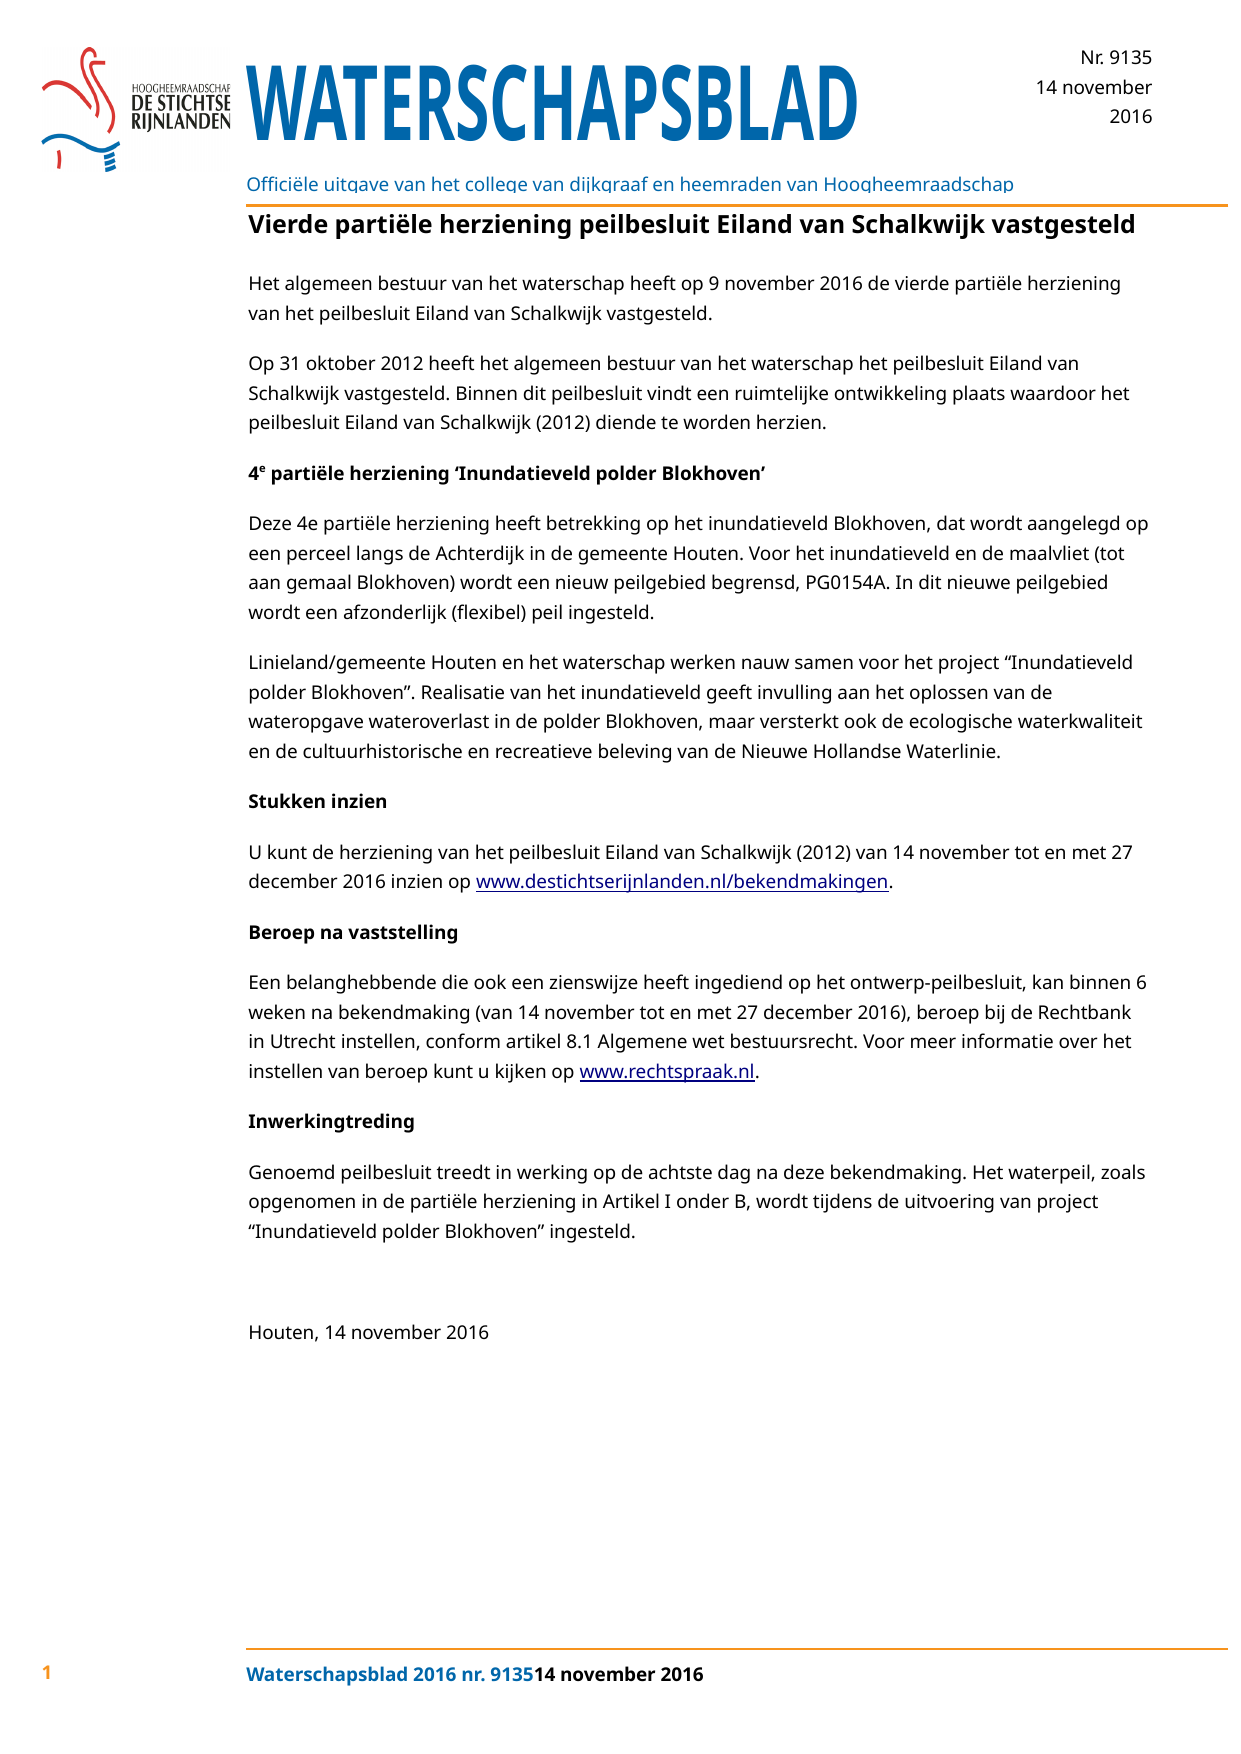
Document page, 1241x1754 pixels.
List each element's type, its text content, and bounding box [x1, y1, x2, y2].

text Het algemeen bestuur van het waterschap heeft op 9 november 2016 de vierde partiële herziening van het peilbesluit Eiland van Schalkwijk vastgesteld. [248, 270, 1152, 326]
text Genoemd peilbesluit treedt in werking op de achtste dag na deze bekendmaking. Het waterpeil, zoals opgenomen in de partiële herziening in Artikel I onder B, wordt tijdens de uitvoering van project “Inundatieveld polder Blokhoven” ingesteld. [248, 1159, 1152, 1244]
text Op 31 oktober 2012 heeft het algemeen bestuur van het waterschap het peilbesluit Eiland van Schalkwijk vastgesteld. Binnen dit peilbesluit vindt een ruimtelijke ontwikkeling plaats waardoor het peilbesluit Eiland van Schalkwijk (2012) diende te worden herzien. [248, 350, 1152, 435]
picture [41, 47, 231, 172]
text Houten, 14 november 2016 [248, 1319, 1152, 1345]
text Vierde partiële herziening peilbesluit Eiland van Schalkwijk vastgesteld [248, 207, 1152, 241]
text Beroep na vaststelling [248, 919, 1152, 945]
text U kunt de herziening van het peilbesluit Eiland van Schalkwijk (2012) van 14 november tot en met 27 december 2016 inzien op www.destichtserijnlanden.nl/bekendmakingen. [248, 839, 1152, 894]
text 4e partiële herziening ‘Inundatieveld polder Blokhoven’ [248, 460, 1152, 486]
text Linieland/gemeente Houten en het waterschap werken nauw samen voor het project “Inundatieveld polder Blokhoven”. Realisatie van het inundatieveld geeft invulling aan het oplossen van de wateropgave wateroverlast in de polder Blokhoven, maar versterkt ook de ecologische waterkwaliteit en de cultuurhistorische en recreatieve beleving van de Nieuwe Hollandse Waterlinie. [248, 649, 1152, 764]
text Inwerkingtreding [248, 1109, 1152, 1134]
text Een belanghebbende die ook een zienswijze heeft ingediend op het ontwerp-peilbesluit, kan binnen 6 weken na bekendmaking (van 14 november tot en met 27 december 2016), beroep bij de Rechtbank in Utrecht instellen, conform artikel 8.1 Algemene wet bestuursrecht. Voor meer informatie over het instellen van beroep kunt u kijken op www.rechtspraak.nl. [248, 969, 1152, 1084]
text Deze 4e partiële herziening heeft betrekking op het inundatieveld Blokhoven, dat wordt aangelegd op een perceel langs de Achterdijk in de gemeente Houten. Voor het inundatieveld en de maalvliet (tot aan gemaal Blokhoven) wordt een nieuw peilgebied begrensd, PG0154A. In dit nieuwe peilgebied wordt een afzonderlijk (flexibel) peil ingesteld. [248, 510, 1152, 625]
text Stukken inzien [248, 789, 1152, 814]
